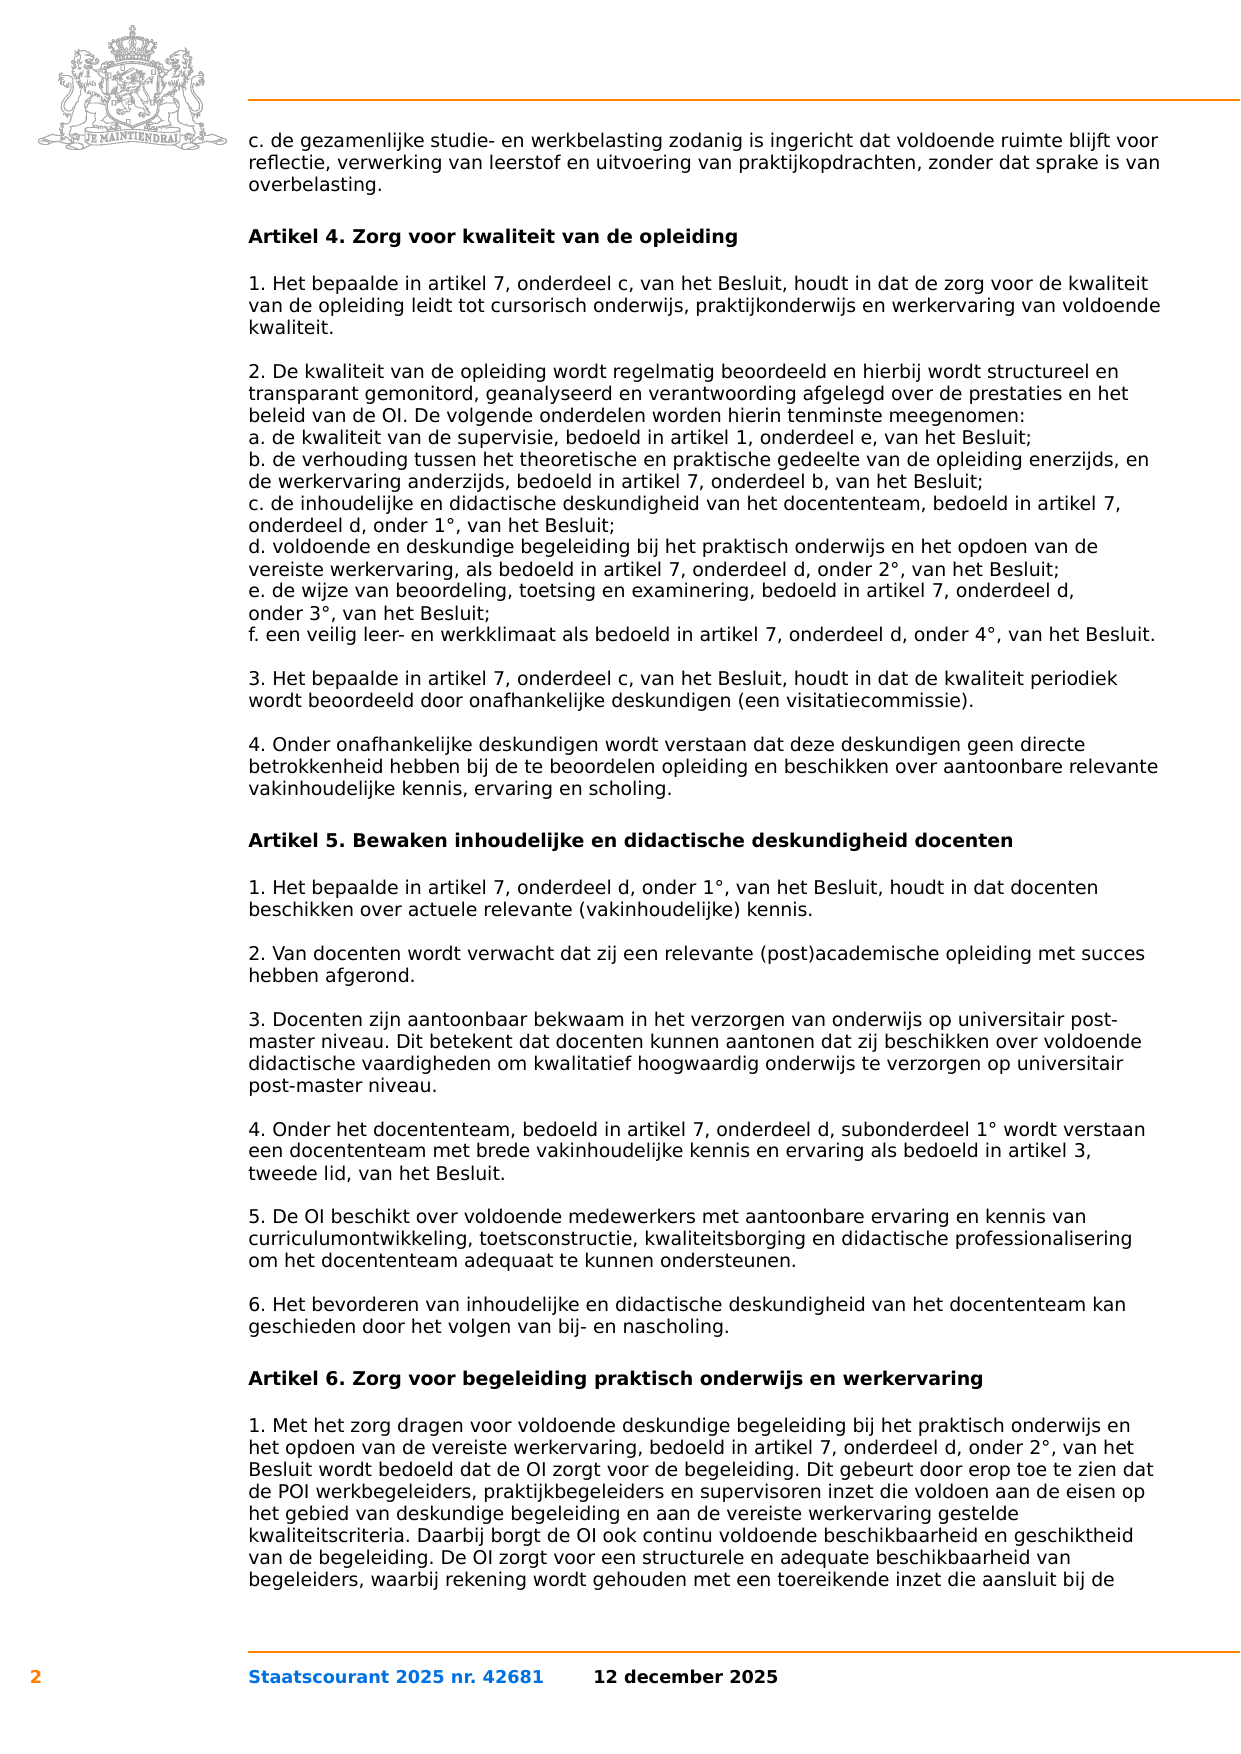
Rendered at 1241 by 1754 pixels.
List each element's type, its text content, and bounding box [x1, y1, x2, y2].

subtitle Artikel 5. Bewaken inhoudelijke en didactische deskundigheid docenten [248, 830, 1163, 852]
subtitle Artikel 6. Zorg voor begeleiding praktisch onderwijs en werkervaring [248, 1368, 1163, 1390]
text a. de kwaliteit van de supervisie, bedoeld in artikel 1, onderdeel e, van het Besluit; [248, 427, 1163, 448]
text 4. Onder het docententeam, bedoeld in artikel 7, onderdeel d, subonderdeel 1° wordt verstaan een docententeam met brede vakinhoudelijke kennis en ervaring als bedoeld in artikel 3, tweede lid, van het Besluit. [248, 1118, 1163, 1184]
text 2. Van docenten wordt verwacht dat zij een relevante (post)academische opleiding met succes hebben afgerond. [248, 943, 1163, 987]
text b. de verhouding tussen het theoretische en praktische gedeelte van de opleiding enerzijds, en de werkervaring anderzijds, bedoeld in artikel 7, onderdeel b, van het Besluit; [248, 448, 1163, 492]
text c. de inhoudelijke en didactische deskundigheid van het docententeam, bedoeld in artikel 7, onderdeel d, onder 1°, van het Besluit; [248, 492, 1163, 536]
text 3. Het bepaalde in artikel 7, onderdeel c, van het Besluit, houdt in dat de kwaliteit periodiek wordt beoordeeld door onafhankelijke deskundigen (een visitatiecommissie). [248, 668, 1163, 712]
text e. de wijze van beoordeling, toetsing en examinering, bedoeld in artikel 7, onderdeel d, onder 3°, van het Besluit; [248, 580, 1163, 624]
text 3. Docenten zijn aantoonbaar bekwaam in het verzorgen van onderwijs op universitair post-master niveau. Dit betekent dat docenten kunnen aantonen dat zij beschikken over voldoende didactische vaardigheden om kwalitatief hoogwaardig onderwijs te verzorgen op universitair post-master niveau. [248, 1009, 1163, 1097]
text 6. Het bevorderen van inhoudelijke en didactische deskundigheid van het docententeam kan geschieden door het volgen van bij- en nascholing. [248, 1294, 1163, 1338]
text f. een veilig leer- en werkklimaat als bedoeld in artikel 7, onderdeel d, onder 4°, van het Besluit. [248, 624, 1163, 646]
text 1. Met het zorg dragen voor voldoende deskundige begeleiding bij het praktisch onderwijs en het opdoen van de vereiste werkervaring, bedoeld in artikel 7, onderdeel d, onder 2°, van het Besluit wordt bedoeld dat de OI zorgt voor de begeleiding. Dit gebeurt door erop toe te zien dat de POI werkbegeleiders, praktijkbegeleiders en supervisoren inzet die voldoen aan de eisen op het gebied van deskundige begeleiding en aan de vereiste werkervaring gestelde kwaliteitscriteria. Daarbij borgt de OI ook continu voldoende beschikbaarheid en geschiktheid van de begeleiding. De OI zorgt voor een structurele en adequate beschikbaarheid van begeleiders, waarbij rekening wordt gehouden met een toereikende inzet die aansluit bij de [248, 1415, 1163, 1591]
text 2. De kwaliteit van de opleiding wordt regelmatig beoordeeld en hierbij wordt structureel en transparant gemonitord, geanalyseerd en verantwoording afgelegd over de prestaties en het beleid van de OI. De volgende onderdelen worden hierin tenminste meegenomen: [248, 361, 1163, 427]
text c. de gezamenlijke studie- en werkbelasting zodanig is ingericht dat voldoende ruimte blijft voor reflectie, verwerking van leerstof en uitvoering van praktijkopdrachten, zonder dat sprake is van overbelasting. [248, 130, 1163, 196]
text 1. Het bepaalde in artikel 7, onderdeel c, van het Besluit, houdt in dat de zorg voor de kwaliteit van de opleiding leidt tot cursorisch onderwijs, praktijkonderwijs en werkervaring van voldoende kwaliteit. [248, 273, 1163, 339]
text 5. De OI beschikt over voldoende medewerkers met aantoonbare ervaring en kennis van curriculumontwikkeling, toetsconstructie, kwaliteitsborging en didactische professionalisering om het docententeam adequaat te kunnen ondersteunen. [248, 1206, 1163, 1272]
text d. voldoende en deskundige begeleiding bij het praktisch onderwijs en het opdoen van de vereiste werkervaring, als bedoeld in artikel 7, onderdeel d, onder 2°, van het Besluit; [248, 536, 1163, 580]
text 4. Onder onafhankelijke deskundigen wordt verstaan dat deze deskundigen geen directe betrokkenheid hebben bij de te beoordelen opleiding en beschikken over aantoonbare relevante vakinhoudelijke kennis, ervaring en scholing. [248, 734, 1163, 800]
picture [38, 25, 227, 150]
text 1. Het bepaalde in artikel 7, onderdeel d, onder 1°, van het Besluit, houdt in dat docenten beschikken over actuele relevante (vakinhoudelijke) kennis. [248, 877, 1163, 921]
subtitle Artikel 4. Zorg voor kwaliteit van de opleiding [248, 226, 1163, 248]
